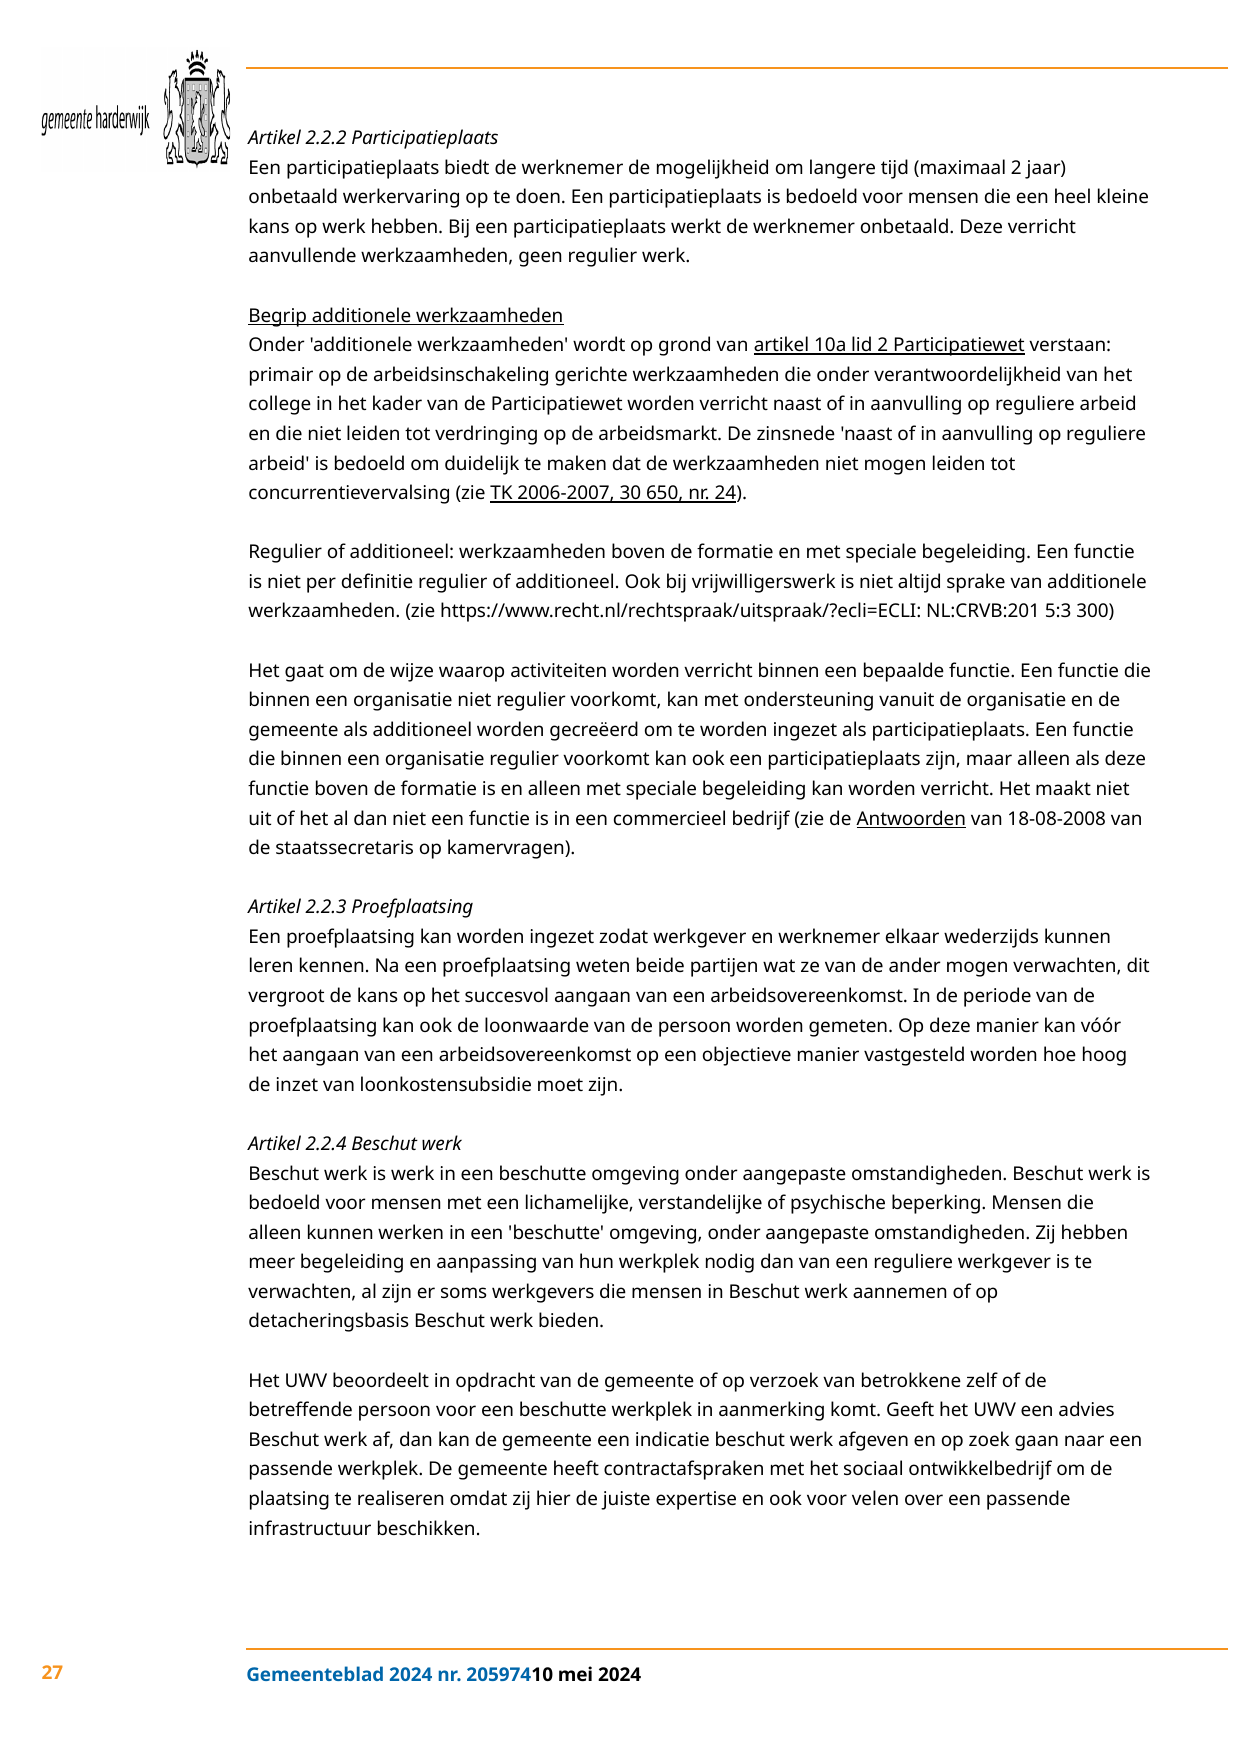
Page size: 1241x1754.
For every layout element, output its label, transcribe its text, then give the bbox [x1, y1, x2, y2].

text Artikel 2.2.3 Proefplaatsing [248, 893, 1152, 919]
text Artikel 2.2.2 Participatieplaats [248, 124, 1152, 150]
text Artikel 2.2.4 Beschut werk [248, 1130, 1152, 1156]
text Begrip additionele werkzaamheden [248, 302, 1152, 328]
text Een participatieplaats biedt de werknemer de mogelijkheid om langere tijd (maximaal 2 jaar) onbetaald werkervaring op te doen. Een participatieplaats is bedoeld voor mensen die een heel kleine kans op werk hebben. Bij een participatieplaats werkt de werknemer onbetaald. Deze verricht aanvullende werkzaamheden, geen regulier werk. [248, 154, 1152, 268]
text Onder 'additionele werkzaamheden' wordt op grond van artikel 10a lid 2 Participatiewet verstaan: primair op de arbeidsinschakeling gerichte werkzaamheden die onder verantwoordelijkheid van het college in het kader van de Participatiewet worden verricht naast of in aanvulling op reguliere arbeid en die niet leiden tot verdringing op de arbeidsmarkt. De zinsnede 'naast of in aanvulling op reguliere arbeid' is bedoeld om duidelijk te maken dat de werkzaamheden niet mogen leiden tot concurrentievervalsing (zie TK 2006-2007, 30 650, nr. 24). [248, 331, 1152, 505]
text Een proefplaatsing kan worden ingezet zodat werkgever en werknemer elkaar wederzijds kunnen leren kennen. Na een proefplaatsing weten beide partijen wat ze van de ander mogen verwachten, dit vergroot de kans op het succesvol aangaan van een arbeidsovereenkomst. In de periode van de proefplaatsing kan ook de loonwaarde van de persoon worden gemeten. Op deze manier kan vóór het aangaan van een arbeidsovereenkomst op een objectieve manier vastgesteld worden hoe hoog de inzet van loonkostensubsidie moet zijn. [248, 923, 1152, 1097]
text Het UWV beoordeelt in opdracht van de gemeente of op verzoek van betrokkene zelf of de betreffende persoon voor een beschutte werkplek in aanmerking komt. Geeft het UWV een advies Beschut werk af, dan kan de gemeente een indicatie beschut werk afgeven en op zoek gaan naar een passende werkplek. De gemeente heeft contractafspraken met het sociaal ontwikkelbedrijf om de plaatsing te realiseren omdat zij hier de juiste expertise en ook voor velen over een passende infrastructuur beschikken. [248, 1367, 1152, 1541]
text Het gaat om de wijze waarop activiteiten worden verricht binnen een bepaalde functie. Een functie die binnen een organisatie niet regulier voorkomt, kan met ondersteuning vanuit de organisatie en de gemeente als additioneel worden gecreëerd om te worden ingezet als participatieplaats. Een functie die binnen een organisatie regulier voorkomt kan ook een participatieplaats zijn, maar alleen als deze functie boven de formatie is en alleen met speciale begeleiding kan worden verricht. Het maakt niet uit of het al dan niet een functie is in een commercieel bedrijf (zie de Antwoorden van 18-08-2008 van de staatssecretaris op kamervragen). [248, 657, 1152, 860]
picture [41, 47, 231, 172]
text Beschut werk is werk in een beschutte omgeving onder aangepaste omstandigheden. Beschut werk is bedoeld voor mensen met een lichamelijke, verstandelijke of psychische beperking. Mensen die alleen kunnen werken in een 'beschutte' omgeving, onder aangepaste omstandigheden. Zij hebben meer begeleiding en aanpassing van hun werkplek nodig dan van een reguliere werkgever is te verwachten, al zijn er soms werkgevers die mensen in Beschut werk aannemen of op detacheringsbasis Beschut werk bieden. [248, 1160, 1152, 1333]
text Regulier of additioneel: werkzaamheden boven de formatie en met speciale begeleiding. Een functie is niet per definitie regulier of additioneel. Ook bij vrijwilligerswerk is niet altijd sprake van additionele werkzaamheden. (zie https://www.recht.nl/rechtspraak/uitspraak/?ecli=ECLI: NL:CRVB:201 5:3 300) [248, 538, 1152, 623]
